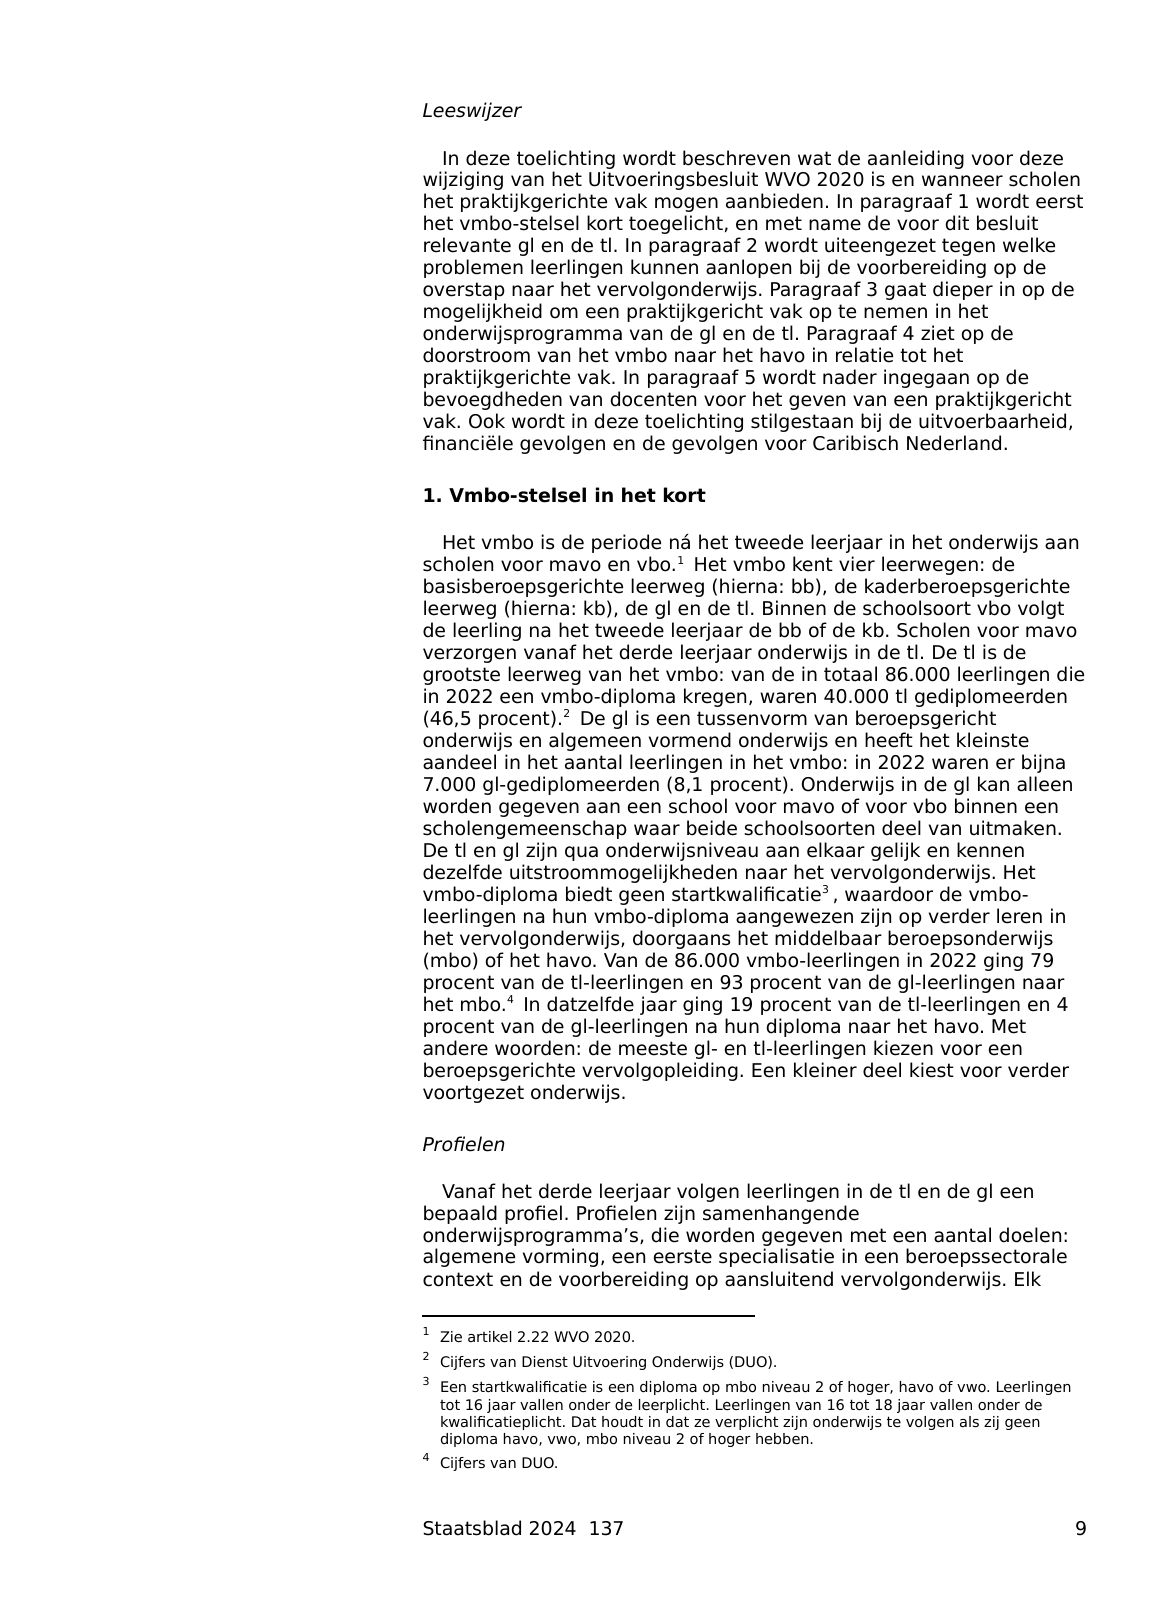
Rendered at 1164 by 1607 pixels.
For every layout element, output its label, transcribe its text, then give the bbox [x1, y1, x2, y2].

text Vanaf het derde leerjaar volgen leerlingen in de tl en de gl een bepaald profiel. Profielen zijn samenhangende onderwijsprogramma’s, die worden gegeven met een aantal doelen: algemene vorming, een eerste specialisatie in een beroepssectorale context en de voorbereiding op aansluitend vervolgonderwijs. Elk [422, 1181, 1087, 1290]
text Een startkwalificatie is een diploma op mbo niveau 2 of hoger, havo of vwo. Leerlingen tot 16 jaar vallen onder de leerplicht. Leerlingen van 16 tot 18 jaar vallen onder de kwalificatieplicht. Dat houdt in dat ze verplicht zijn onderwijs te volgen als zij geen diploma havo, vwo, mbo niveau 2 of hoger hebben. [422, 1375, 1087, 1448]
subtitle 1. Vmbo-stelsel in het kort [422, 485, 1087, 507]
text Cijfers van Dienst Uitvoering Onderwijs (DUO). [422, 1350, 1087, 1372]
text Zie artikel 2.22 WVO 2020. [422, 1325, 1087, 1347]
text Cijfers van DUO. [422, 1451, 1087, 1473]
text In deze toelichting wordt beschreven wat de aanleiding voor deze wijziging van het Uitvoeringsbesluit WVO 2020 is en wanneer scholen het praktijkgerichte vak mogen aanbieden. In paragraaf 1 wordt eerst het vmbo-stelsel kort toegelicht, en met name de voor dit besluit relevante gl en de tl. In paragraaf 2 wordt uiteengezet tegen welke problemen leerlingen kunnen aanlopen bij de voorbereiding op de overstap naar het vervolgonderwijs. Paragraaf 3 gaat dieper in op de mogelijkheid om een praktijkgericht vak op te nemen in het onderwijsprogramma van de gl en de tl. Paragraaf 4 ziet op de doorstroom van het vmbo naar het havo in relatie tot het praktijkgerichte vak. In paragraaf 5 wordt nader ingegaan op de bevoegdheden van docenten voor het geven van een praktijkgericht vak. Ook wordt in deze toelichting stilgestaan bij de uitvoerbaarheid, financiële gevolgen en de gevolgen voor Caribisch Nederland. [422, 147, 1087, 455]
subtitle Profielen [422, 1133, 1087, 1156]
text Het vmbo is de periode ná het tweede leerjaar in het onderwijs aan scholen voor mavo en vbo. Het vmbo kent vier leerwegen: de basisberoepsgerichte leerweg (hierna: bb), de kaderberoepsgerichte leerweg (hierna: kb), de gl en de tl. Binnen de schoolsoort vbo volgt de leerling na het tweede leerjaar de bb of de kb. Scholen voor mavo verzorgen vanaf het derde leerjaar onderwijs in de tl. De tl is de grootste leerweg van het vmbo: van de in totaal 86.000 leerlingen die in 2022 een vmbo-diploma kregen, waren 40.000 tl gediplomeerden (46,5 procent). De gl is een tussenvorm van beroepsgericht onderwijs en algemeen vormend onderwijs en heeft het kleinste aandeel in het aantal leerlingen in het vmbo: in 2022 waren er bijna 7.000 gl-gediplomeerden (8,1 procent). Onderwijs in de gl kan alleen worden gegeven aan een school voor mavo of voor vbo binnen een scholengemeenschap waar beide schoolsoorten deel van uitmaken. De tl en gl zijn qua onderwijsniveau aan elkaar gelijk en kennen dezelfde uitstroommogelijkheden naar het vervolgonderwijs. Het vmbo-diploma biedt geen startkwalificatie, waardoor de vmbo-leerlingen na hun vmbo-diploma aangewezen zijn op verder leren in het vervolgonderwijs, doorgaans het middelbaar beroepsonderwijs (mbo) of het havo. Van de 86.000 vmbo-leerlingen in 2022 ging 79 procent van de tl-leerlingen en 93 procent van de gl-leerlingen naar het mbo. In datzelfde jaar ging 19 procent van de tl-leerlingen en 4 procent van de gl-leerlingen na hun diploma naar het havo. Met andere woorden: de meeste gl- en tl-leerlingen kiezen voor een beroepsgerichte vervolgopleiding. Een kleiner deel kiest voor verder voortgezet onderwijs. [422, 532, 1087, 1103]
subtitle Leeswijzer [422, 100, 1087, 122]
